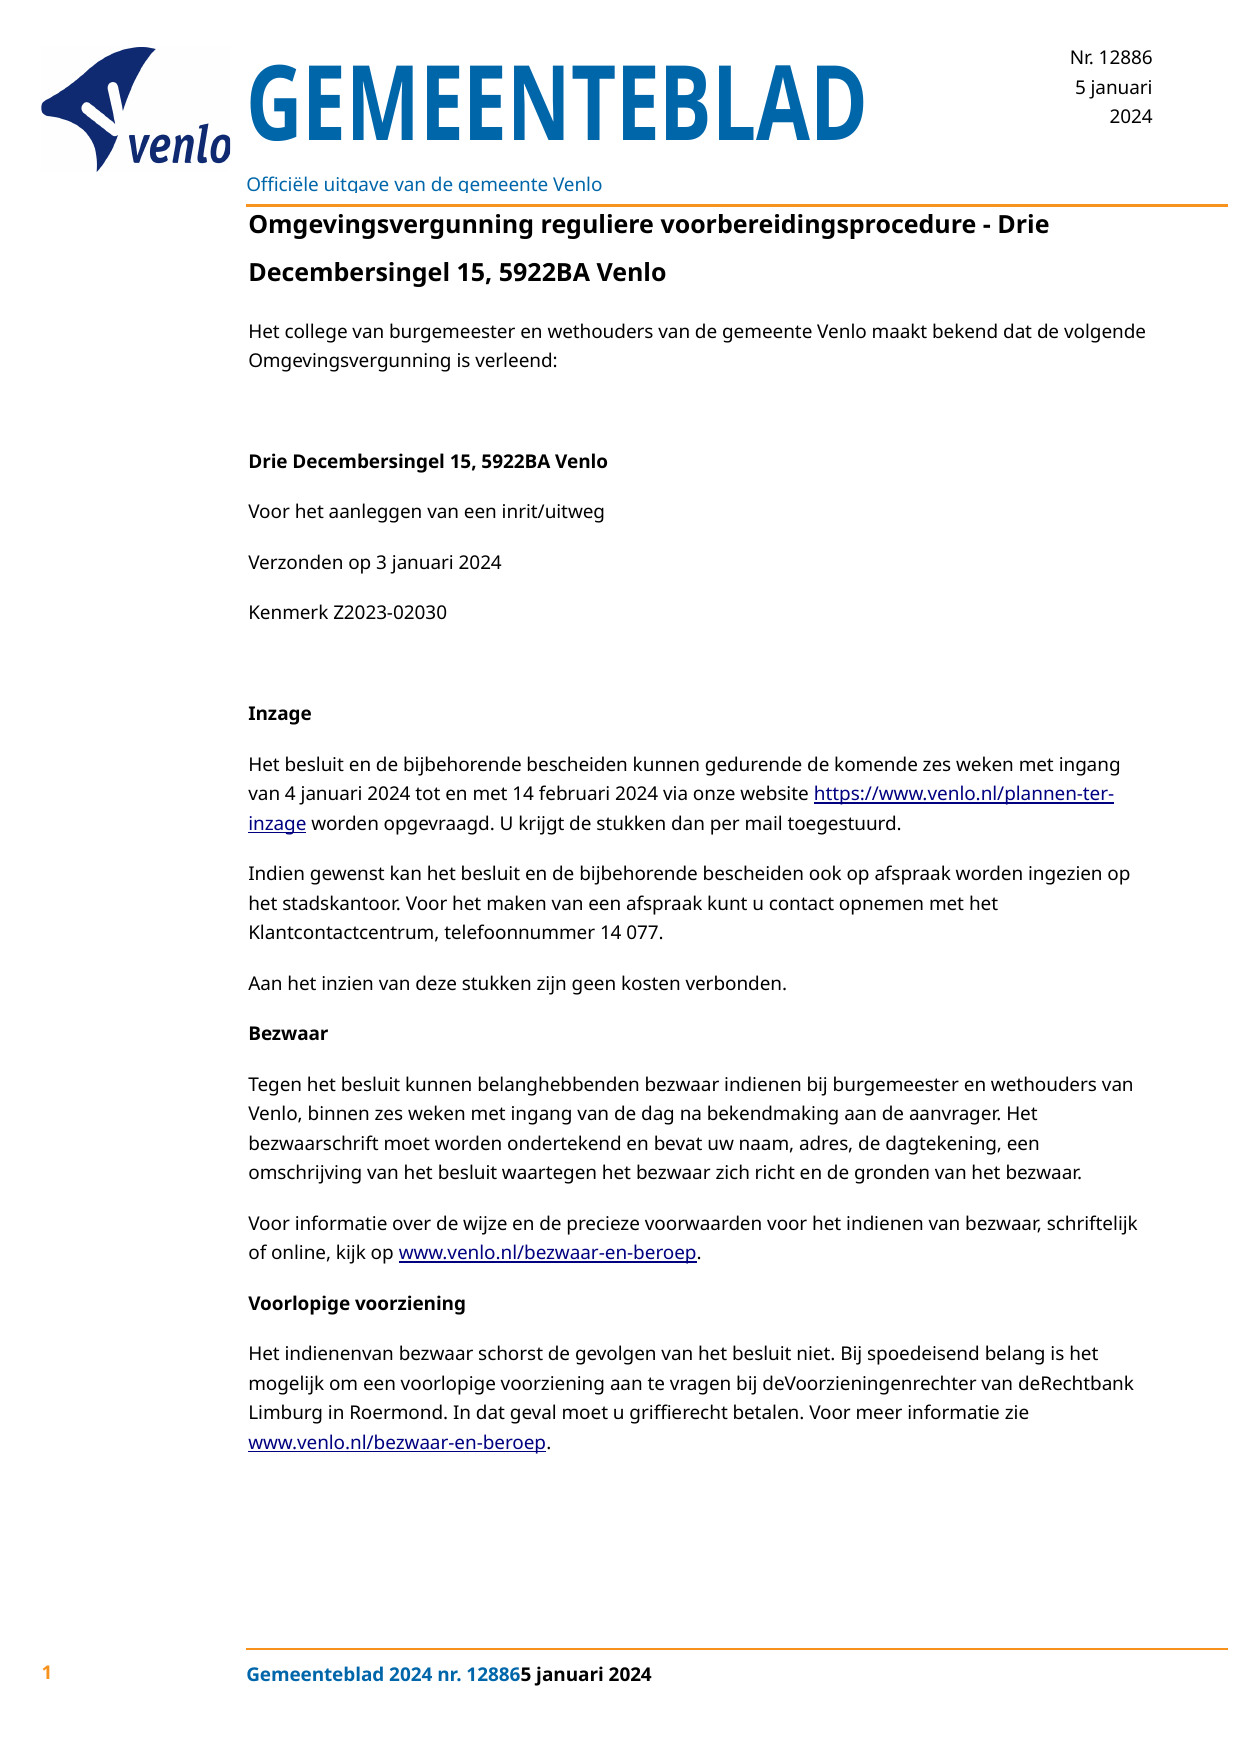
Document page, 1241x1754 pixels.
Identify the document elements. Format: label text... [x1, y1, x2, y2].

text Het besluit en de bijbehorende bescheiden kunnen gedurende de komende zes weken met ingang van 4 januari 2024 tot en met 14 februari 2024 via onze website https://www.venlo.nl/plannen-ter-inzage worden opgevraagd. U krijgt de stukken dan per mail toegestuurd. [248, 751, 1152, 836]
text Bezwaar [248, 1020, 1152, 1046]
text Tegen het besluit kunnen belanghebbenden bezwaar indienen bij burgemeester en wethouders van Venlo, binnen zes weken met ingang van de dag na bekendmaking aan de aanvrager. Het bezwaarschrift moet worden ondertekend en bevat uw naam, adres, de dagtekening, een omschrijving van het besluit waartegen het bezwaar zich richt en de gronden van het bezwaar. [248, 1071, 1152, 1185]
text Het indienenvan bezwaar schorst de gevolgen van het besluit niet. Bij spoedeisend belang is het mogelijk om een voorlopige voorziening aan te vragen bij deVoorzieningenrechter van deRechtbank Limburg in Roermond. In dat geval moet u griffierecht betalen. Voor meer informatie zie www.venlo.nl/bezwaar-en-beroep. [248, 1340, 1152, 1455]
text Voorlopige voorziening [248, 1290, 1152, 1316]
text Voor informatie over de wijze en de precieze voorwaarden voor het indienen van bezwaar, schriftelijk of online, kijk op www.venlo.nl/bezwaar-en-beroep. [248, 1210, 1152, 1265]
picture [41, 47, 231, 172]
text Inzage [248, 700, 1152, 726]
text Voor het aanleggen van een inrit/uitweg [248, 499, 1152, 524]
text Drie Decembersingel 15, 5922BA Venlo [248, 448, 1152, 474]
text Het college van burgemeester en wethouders van de gemeente Venlo maakt bekend dat de volgende Omgevingsvergunning is verleend: [248, 318, 1152, 373]
text Verzonden op 3 januari 2024 [248, 549, 1152, 575]
text Omgevingsvergunning reguliere voorbereidingsprocedure - Drie Decembersingel 15, 5922BA Venlo [248, 207, 1152, 288]
text Kenmerk Z2023-02030 [248, 599, 1152, 625]
text Indien gewenst kan het besluit en de bijbehorende bescheiden ook op afspraak worden ingezien op het stadskantoor. Voor het maken van een afspraak kunt u contact opnemen met het Klantcontactcentrum, telefoonnummer 14 077. [248, 860, 1152, 945]
text Aan het inzien van deze stukken zijn geen kosten verbonden. [248, 970, 1152, 996]
